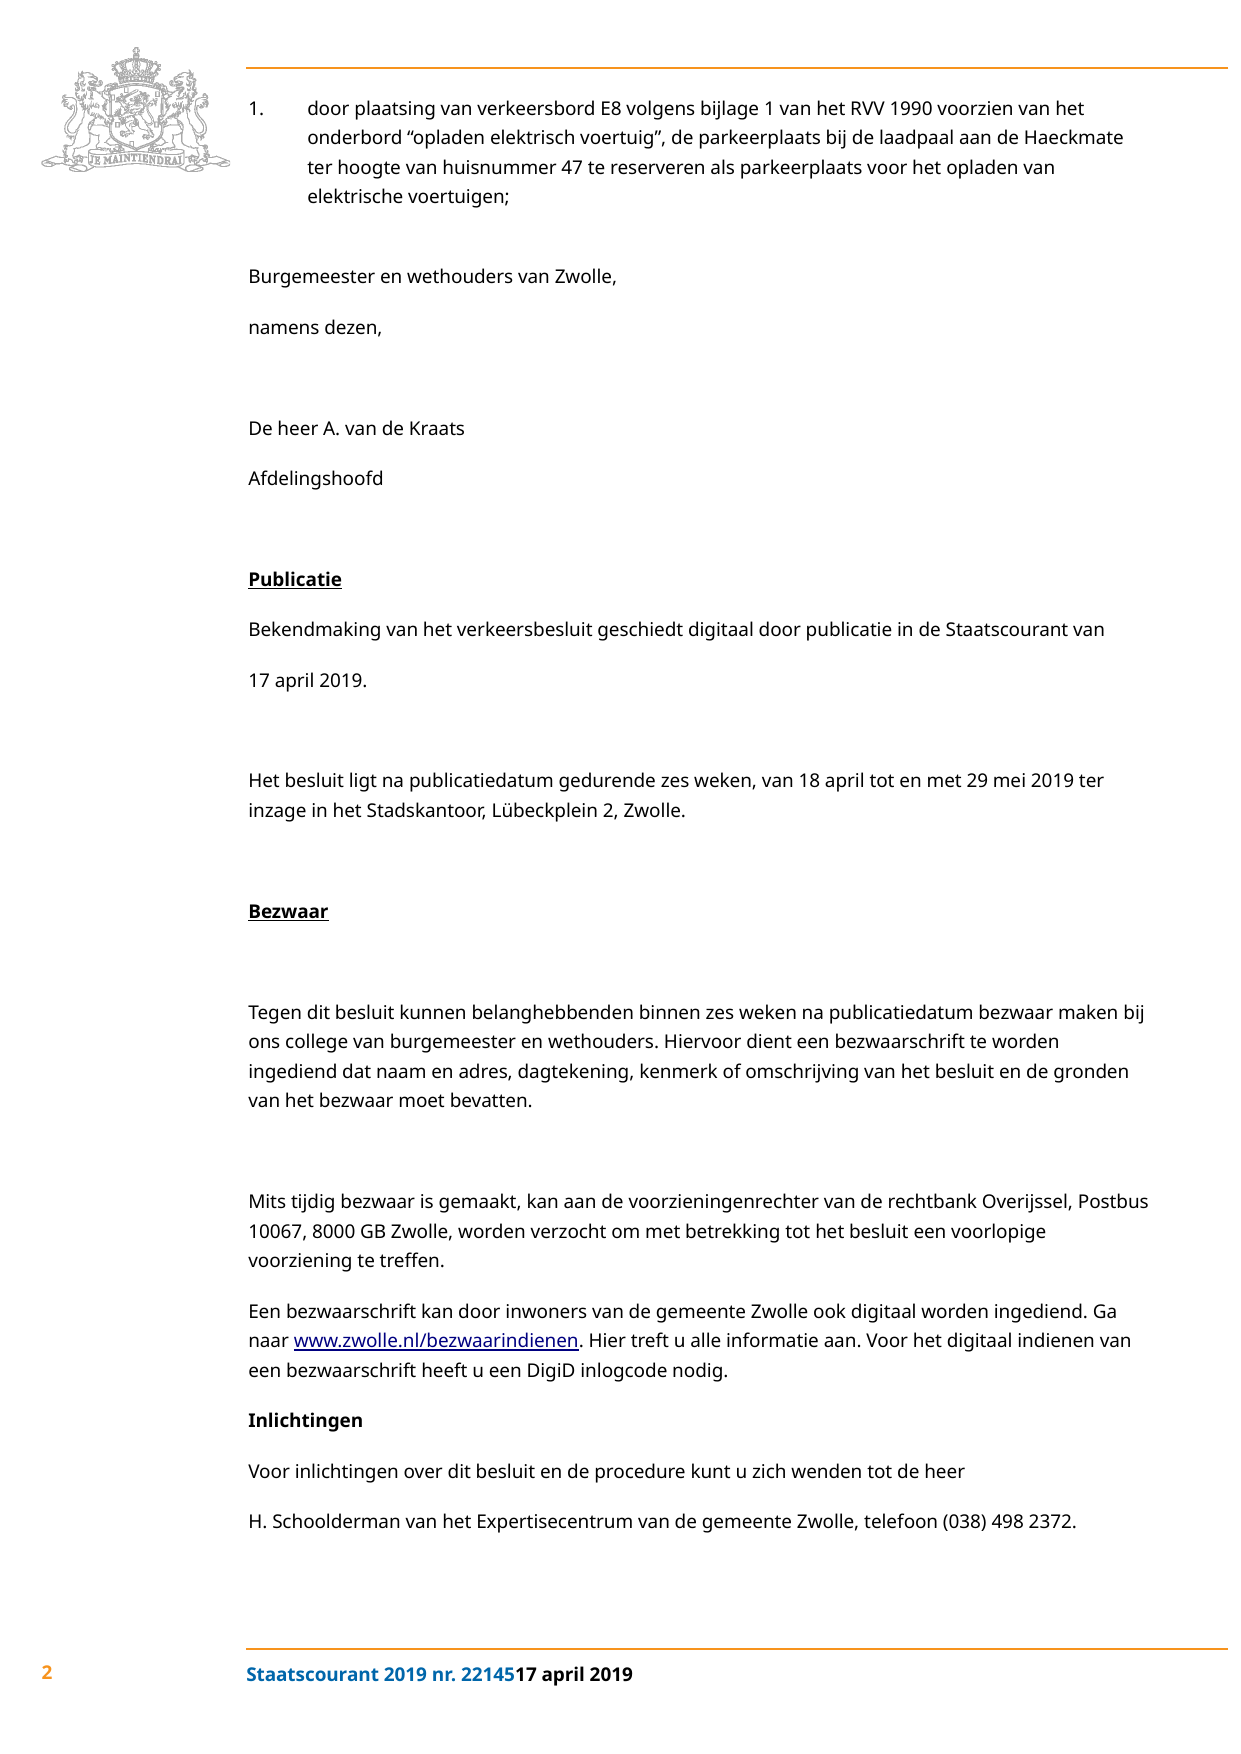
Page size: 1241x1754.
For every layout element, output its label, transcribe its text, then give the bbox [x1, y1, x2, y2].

text H. Schoolderman van het Expertisecentrum van de gemeente Zwolle, telefoon (038) 498 2372. [248, 1508, 1152, 1534]
text Mits tijdig bezwaar is gemaakt, kan aan de voorzieningenrechter van de rechtbank Overijssel, Postbus 10067, 8000 GB Zwolle, worden verzocht om met betrekking tot het besluit een voorlopige voorziening te treffen. [248, 1188, 1152, 1273]
text Tegen dit besluit kunnen belanghebbenden binnen zes weken na publicatiedatum bezwaar maken bij ons college van burgemeester en wethouders. Hiervoor dient een bezwaarschrift te worden ingediend dat naam en adres, dagtekening, kenmerk of omschrijving van het besluit en de gronden van het bezwaar moet bevatten. [248, 999, 1152, 1113]
text 17 april 2019. [248, 667, 1152, 693]
list door plaatsing van verkeersbord E8 volgens bijlage 1 van het RVV 1990 voorzien van het onderbord “opladen elektrisch voertuig”, de parkeerplaats bij de laadpaal aan de Haeckmate ter hoogte van huisnummer 47 te reserveren als parkeerplaats voor het opladen van elektrische voertuigen; [248, 95, 1152, 209]
text De heer A. van de Kraats [248, 415, 1152, 441]
text Publicatie [248, 566, 1152, 592]
text Bezwaar [248, 898, 1152, 924]
text Voor inlichtingen over dit besluit en de procedure kunt u zich wenden tot de heer [248, 1458, 1152, 1484]
text Een bezwaarschrift kan door inwoners van de gemeente Zwolle ook digitaal worden ingediend. Ga naar www.zwolle.nl/bezwaarindienen. Hier treft u alle informatie aan. Voor het digitaal indienen van een bezwaarschrift heeft u een DigiD inlogcode nodig. [248, 1298, 1152, 1383]
text Bekendmaking van het verkeersbesluit geschiedt digitaal door publicatie in de Staatscourant van [248, 616, 1152, 642]
text Inlichtingen [248, 1408, 1152, 1433]
text Burgemeester en wethouders van Zwolle, [248, 263, 1152, 289]
text Het besluit ligt na publicatiedatum gedurende zes weken, van 18 april tot en met 29 mei 2019 ter inzage in het Stadskantoor, Lübeckplein 2, Zwolle. [248, 768, 1152, 823]
text Afdelingshoofd [248, 465, 1152, 491]
picture [41, 47, 231, 172]
text namens dezen, [248, 314, 1152, 340]
